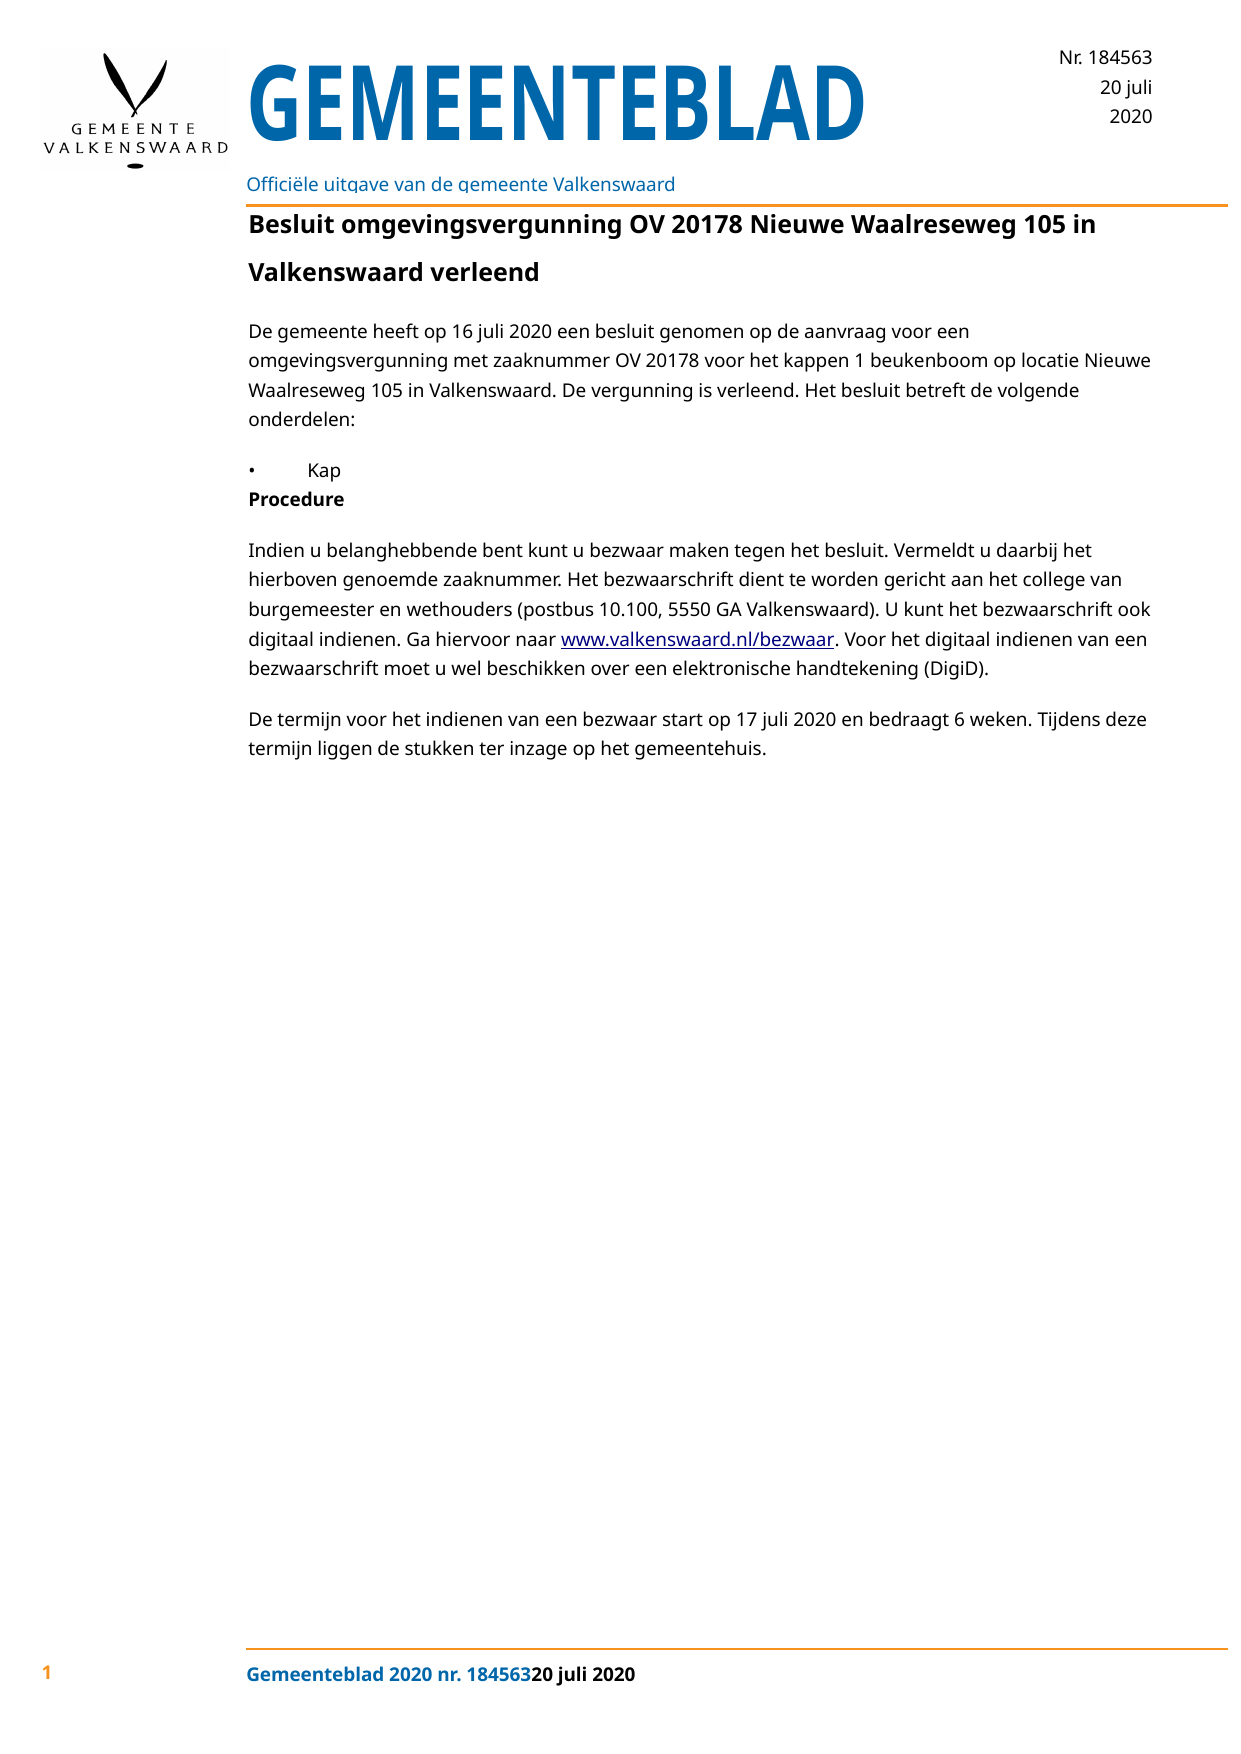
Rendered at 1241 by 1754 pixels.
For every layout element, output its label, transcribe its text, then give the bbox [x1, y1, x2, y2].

text Besluit omgevingsvergunning OV 20178 Nieuwe Waalreseweg 105 in Valkenswaard verleend [248, 207, 1152, 288]
text Procedure [248, 487, 1152, 512]
picture [41, 47, 231, 172]
text De gemeente heeft op 16 juli 2020 een besluit genomen op de aanvraag voor een omgevingsvergunning met zaaknummer OV 20178 voor het kappen 1 beukenboom op locatie Nieuwe Waalreseweg 105 in Valkenswaard. De vergunning is verleend. Het besluit betreft de volgende onderdelen: [248, 318, 1152, 432]
list Kap [248, 457, 1152, 483]
text Indien u belanghebbende bent kunt u bezwaar maken tegen het besluit. Vermeldt u daarbij het hierboven genoemde zaaknummer. Het bezwaarschrift dient te worden gericht aan het college van burgemeester en wethouders (postbus 10.100, 5550 GA Valkenswaard). U kunt het bezwaarschrift ook digitaal indienen. Ga hiervoor naar www.valkenswaard.nl/bezwaar. Voor het digitaal indienen van een bezwaarschrift moet u wel beschikken over een elektronische handtekening (DigiD). [248, 537, 1152, 681]
text De termijn voor het indienen van een bezwaar start op 17 juli 2020 en bedraagt 6 weken. Tijdens deze termijn liggen de stukken ter inzage op het gemeentehuis. [248, 706, 1152, 761]
